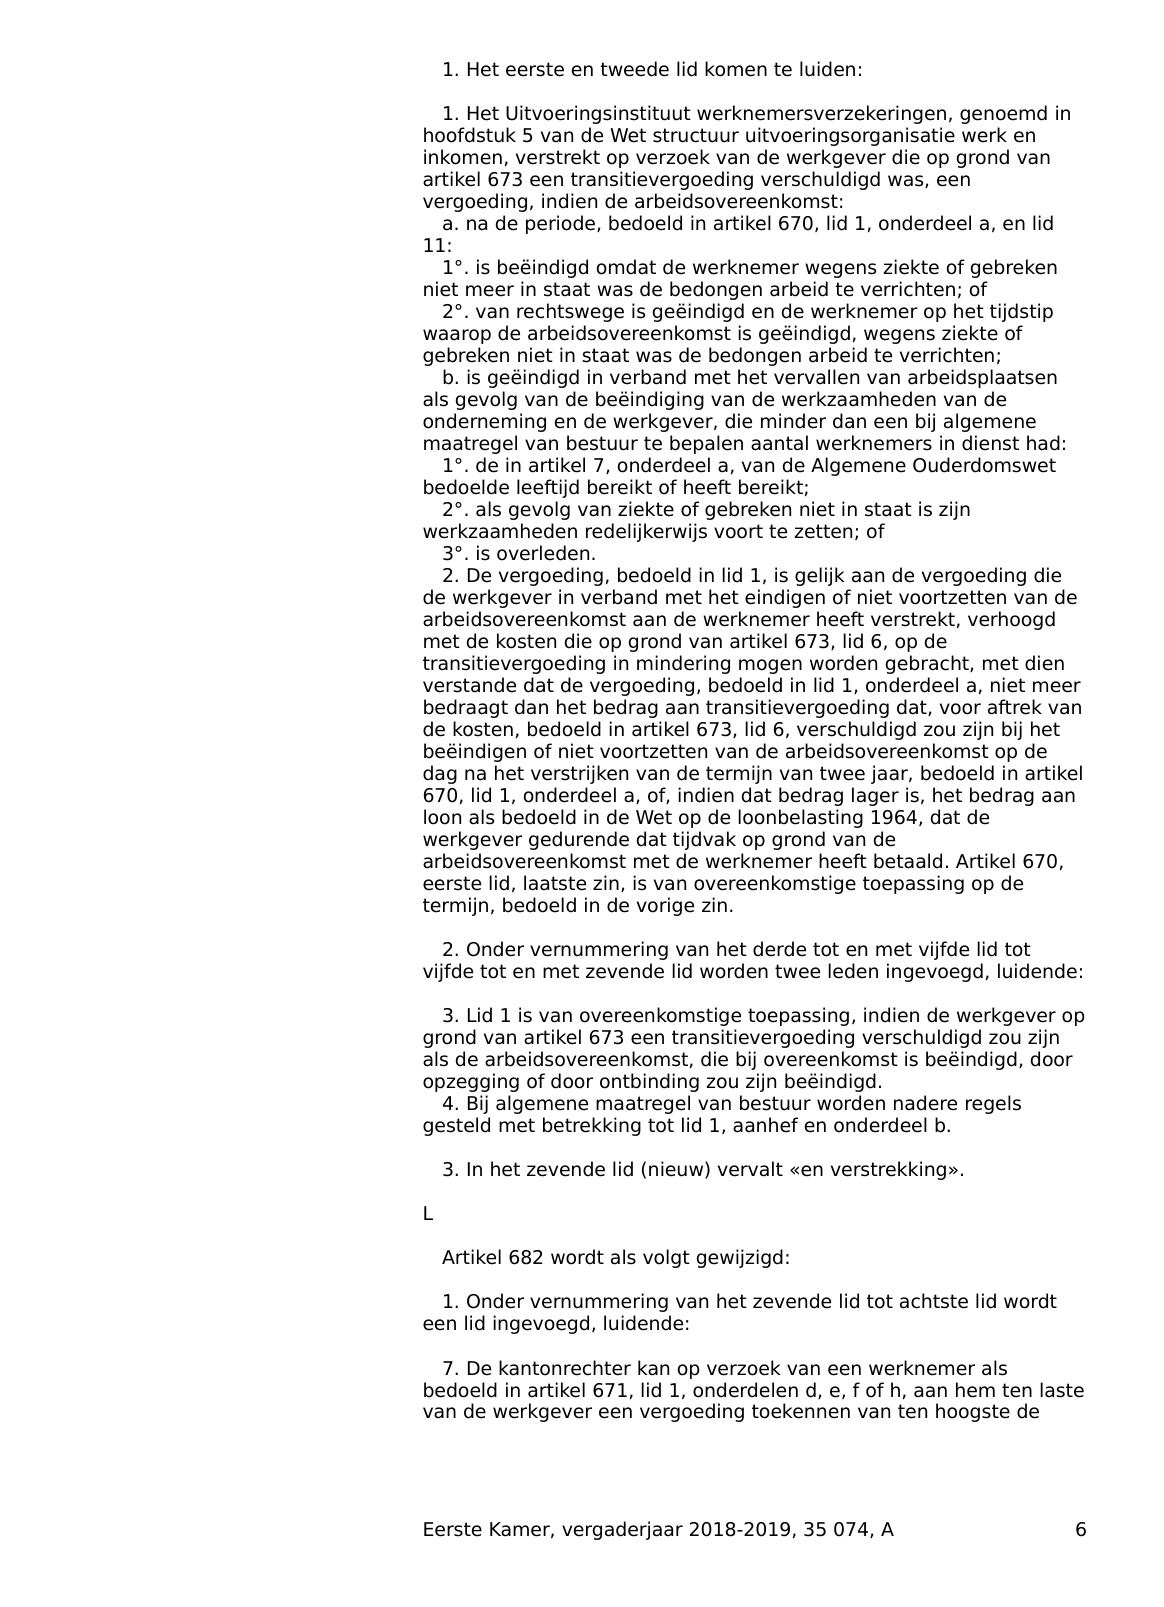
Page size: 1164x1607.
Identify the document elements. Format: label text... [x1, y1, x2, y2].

text a. na de periode, bedoeld in artikel 670, lid 1, onderdeel a, en lid 11: [422, 213, 1087, 257]
text 1. Onder vernummering van het zevende lid tot achtste lid wordt een lid ingevoegd, luidende: [422, 1291, 1087, 1335]
text Artikel 682 wordt als volgt gewijzigd: [422, 1247, 1087, 1269]
text 1. Het eerste en tweede lid komen te luiden: [422, 59, 1087, 81]
text 3. Lid 1 is van overeenkomstige toepassing, indien de werkgever op grond van artikel 673 een transitievergoeding verschuldigd zou zijn als de arbeidsovereenkomst, die bij overeenkomst is beëindigd, door opzegging of door ontbinding zou zijn beëindigd. [422, 1005, 1087, 1093]
text 2°. van rechtswege is geëindigd en de werknemer op het tijdstip waarop de arbeidsovereenkomst is geëindigd, wegens ziekte of gebreken niet in staat was de bedongen arbeid te verrichten; [422, 301, 1087, 367]
text 2. De vergoeding, bedoeld in lid 1, is gelijk aan de vergoeding die de werkgever in verband met het eindigen of niet voortzetten van de arbeidsovereenkomst aan de werknemer heeft verstrekt, verhoogd met de kosten die op grond van artikel 673, lid 6, op de transitievergoeding in mindering mogen worden gebracht, met dien verstande dat de vergoeding, bedoeld in lid 1, onderdeel a, niet meer bedraagt dan het bedrag aan transitievergoeding dat, voor aftrek van de kosten, bedoeld in artikel 673, lid 6, verschuldigd zou zijn bij het beëindigen of niet voortzetten van de arbeidsovereenkomst op de dag na het verstrijken van de termijn van twee jaar, bedoeld in artikel 670, lid 1, onderdeel a, of, indien dat bedrag lager is, het bedrag aan loon als bedoeld in de Wet op de loonbelasting 1964, dat de werkgever gedurende dat tijdvak op grond van de arbeidsovereenkomst met de werknemer heeft betaald. Artikel 670, eerste lid, laatste zin, is van overeenkomstige toepassing op de termijn, bedoeld in de vorige zin. [422, 565, 1087, 916]
text 1°. is beëindigd omdat de werknemer wegens ziekte of gebreken niet meer in staat was de bedongen arbeid te verrichten; of [422, 257, 1087, 301]
text L [422, 1203, 1087, 1225]
text 4. Bij algemene maatregel van bestuur worden nadere regels gesteld met betrekking tot lid 1, aanhef en onderdeel b. [422, 1093, 1087, 1137]
text 7. De kantonrechter kan op verzoek van een werknemer als bedoeld in artikel 671, lid 1, onderdelen d, e, f of h, aan hem ten laste van de werkgever een vergoeding toekennen van ten hoogste de [422, 1357, 1087, 1423]
text 1. Het Uitvoeringsinstituut werknemersverzekeringen, genoemd in hoofdstuk 5 van de Wet structuur uitvoeringsorganisatie werk en inkomen, verstrekt op verzoek van de werkgever die op grond van artikel 673 een transitievergoeding verschuldigd was, een vergoeding, indien de arbeidsovereenkomst: [422, 103, 1087, 213]
text b. is geëindigd in verband met het vervallen van arbeidsplaatsen als gevolg van de beëindiging van de werkzaamheden van de onderneming en de werkgever, die minder dan een bij algemene maatregel van bestuur te bepalen aantal werknemers in dienst had: [422, 367, 1087, 455]
text 3. In het zevende lid (nieuw) vervalt «en verstrekking». [422, 1159, 1087, 1181]
text 2°. als gevolg van ziekte of gebreken niet in staat is zijn werkzaamheden redelijkerwijs voort te zetten; of [422, 499, 1087, 543]
text 2. Onder vernummering van het derde tot en met vijfde lid tot vijfde tot en met zevende lid worden twee leden ingevoegd, luidende: [422, 939, 1087, 983]
text 1°. de in artikel 7, onderdeel a, van de Algemene Ouderdomswet bedoelde leeftijd bereikt of heeft bereikt; [422, 455, 1087, 499]
text 3°. is overleden. [422, 543, 1087, 565]
